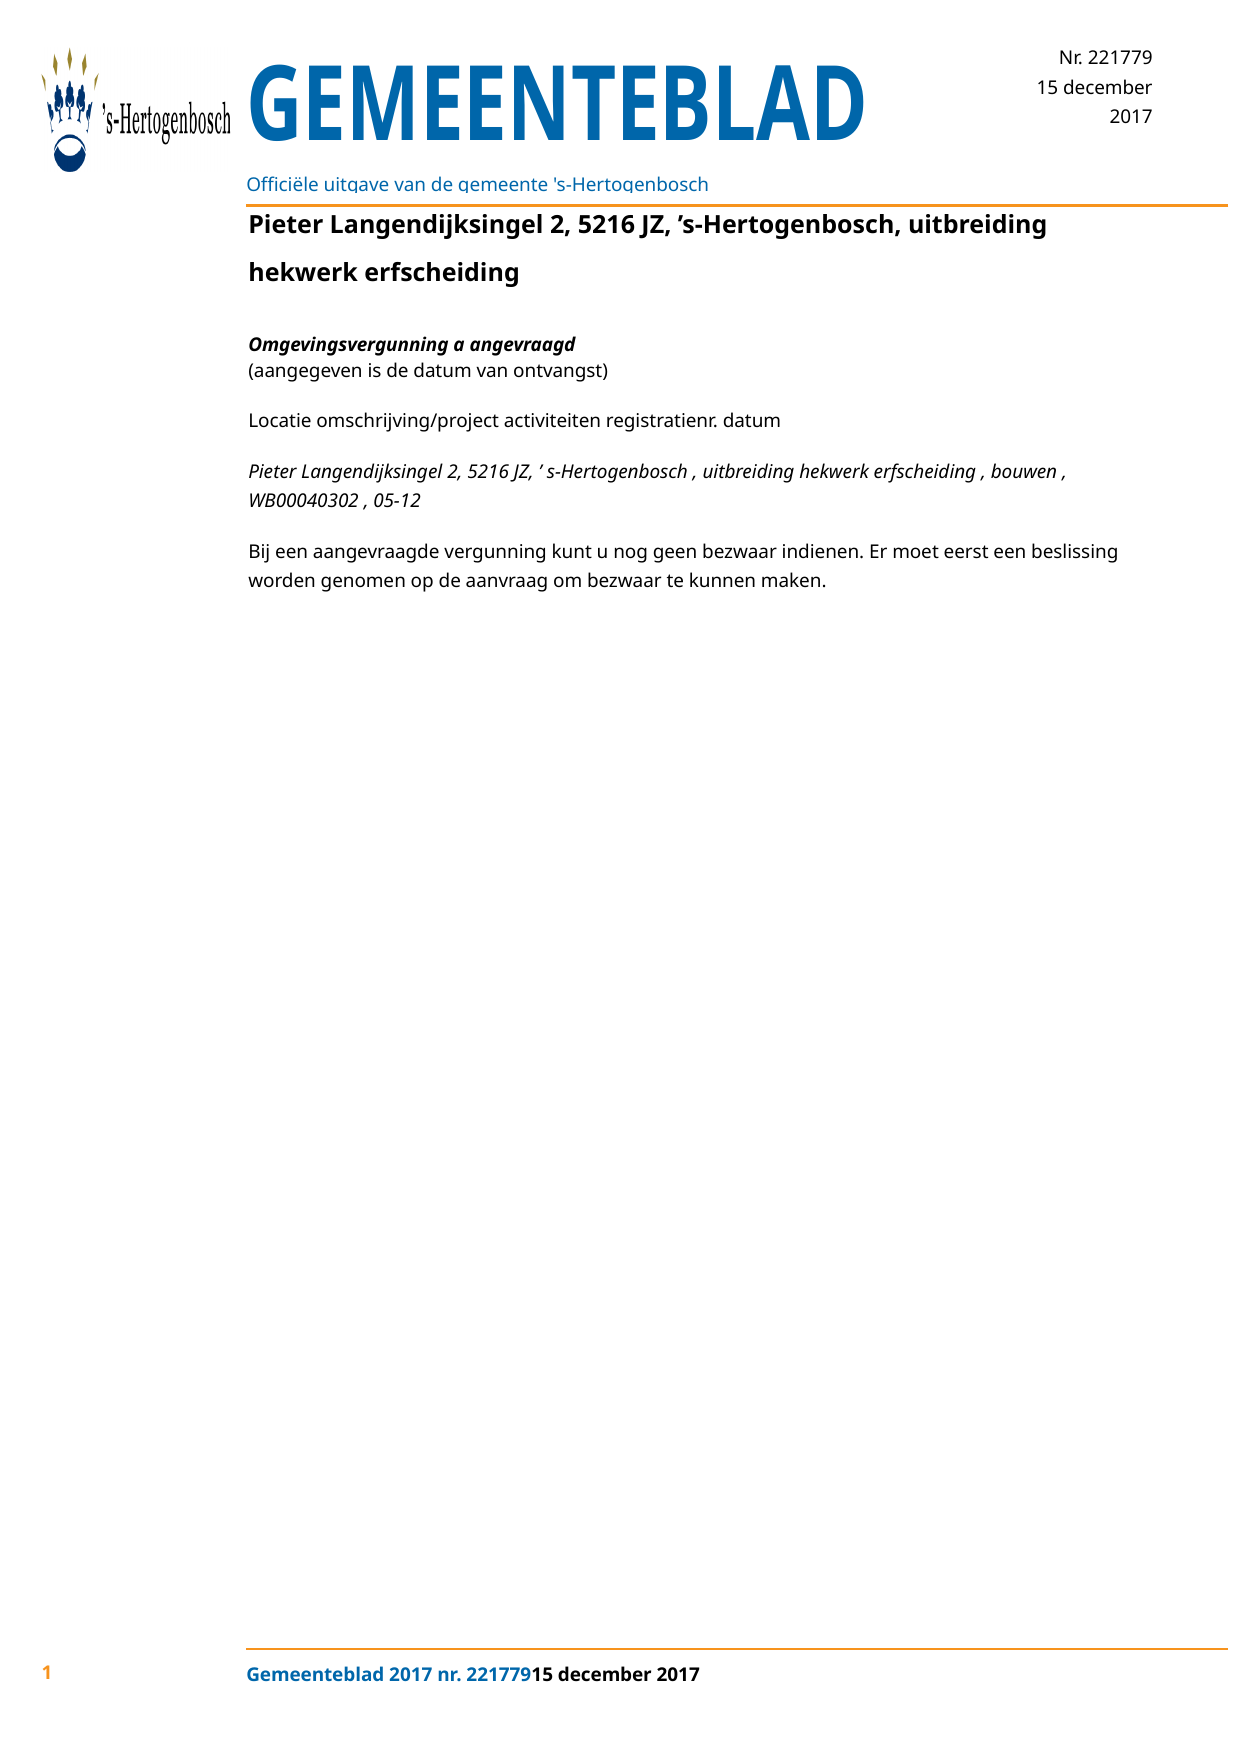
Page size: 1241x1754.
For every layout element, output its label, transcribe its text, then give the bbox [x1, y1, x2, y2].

text (aangegeven is de datum van ontvangst) [248, 357, 1152, 383]
text Pieter Langendijksingel 2, 5216 JZ, ’ s-Hertogenbosch , uitbreiding hekwerk erfscheiding , bouwen , WB00040302 , 05-12 [248, 458, 1152, 513]
text Omgevingsvergunning a angevraagd [248, 331, 1152, 357]
text Pieter Langendijksingel 2, 5216 JZ, ’s-Hertogenbosch, uitbreiding hekwerk erfscheiding [248, 207, 1152, 288]
text Bij een aangevraagde vergunning kunt u nog geen bezwaar indienen. Er moet eerst een beslissing worden genomen op de aanvraag om bezwaar te kunnen maken. [248, 538, 1152, 593]
text Locatie omschrijving/project activiteiten registratienr. datum [248, 408, 1152, 433]
picture [41, 47, 231, 172]
